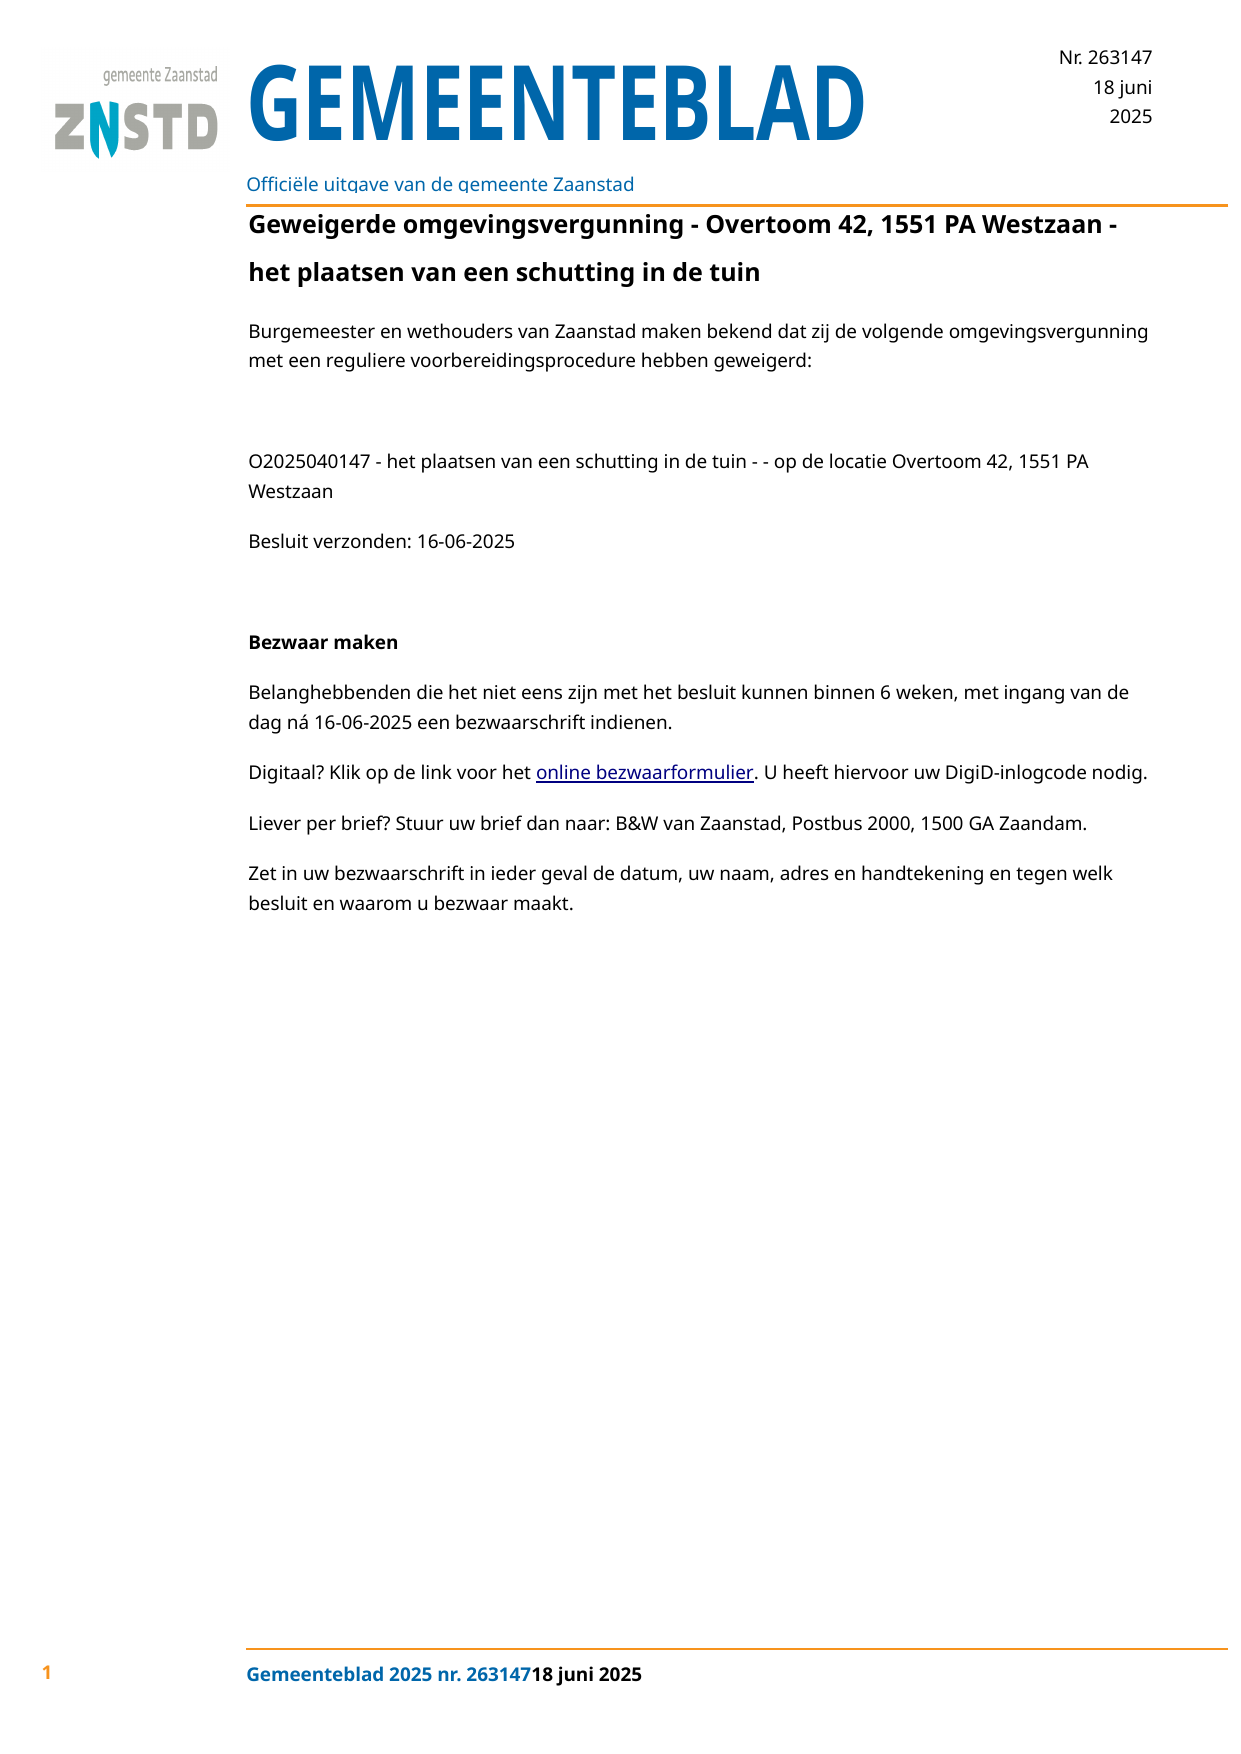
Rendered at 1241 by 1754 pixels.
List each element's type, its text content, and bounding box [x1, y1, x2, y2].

text Besluit verzonden: 16-06-2025 [248, 528, 1152, 554]
text Zet in uw bezwaarschrift in ieder geval de datum, uw naam, adres en handtekening en tegen welk besluit en waarom u bezwaar maakt. [248, 860, 1152, 916]
text Liever per brief? Stuur uw brief dan naar: B&W van Zaanstad, Postbus 2000, 1500 GA Zaandam. [248, 810, 1152, 836]
text Digitaal? Klik op de link voor het online bezwaarformulier. U heeft hiervoor uw DigiD-inlogcode nodig. [248, 759, 1152, 785]
text Belanghebbenden die het niet eens zijn met het besluit kunnen binnen 6 weken, met ingang van de dag ná 16-06-2025 een bezwaarschrift indienen. [248, 679, 1152, 735]
text Burgemeester en wethouders van Zaanstad maken bekend dat zij de volgende omgevingsvergunning met een reguliere voorbereidingsprocedure hebben geweigerd: [248, 318, 1152, 373]
text O2025040147 - het plaatsen van een schutting in de tuin - - op de locatie Overtoom 42, 1551 PA Westzaan [248, 448, 1152, 504]
text Bezwaar maken [248, 629, 1152, 655]
text Geweigerde omgevingsvergunning - Overtoom 42, 1551 PA Westzaan - het plaatsen van een schutting in de tuin [248, 207, 1152, 288]
picture [41, 47, 231, 172]
